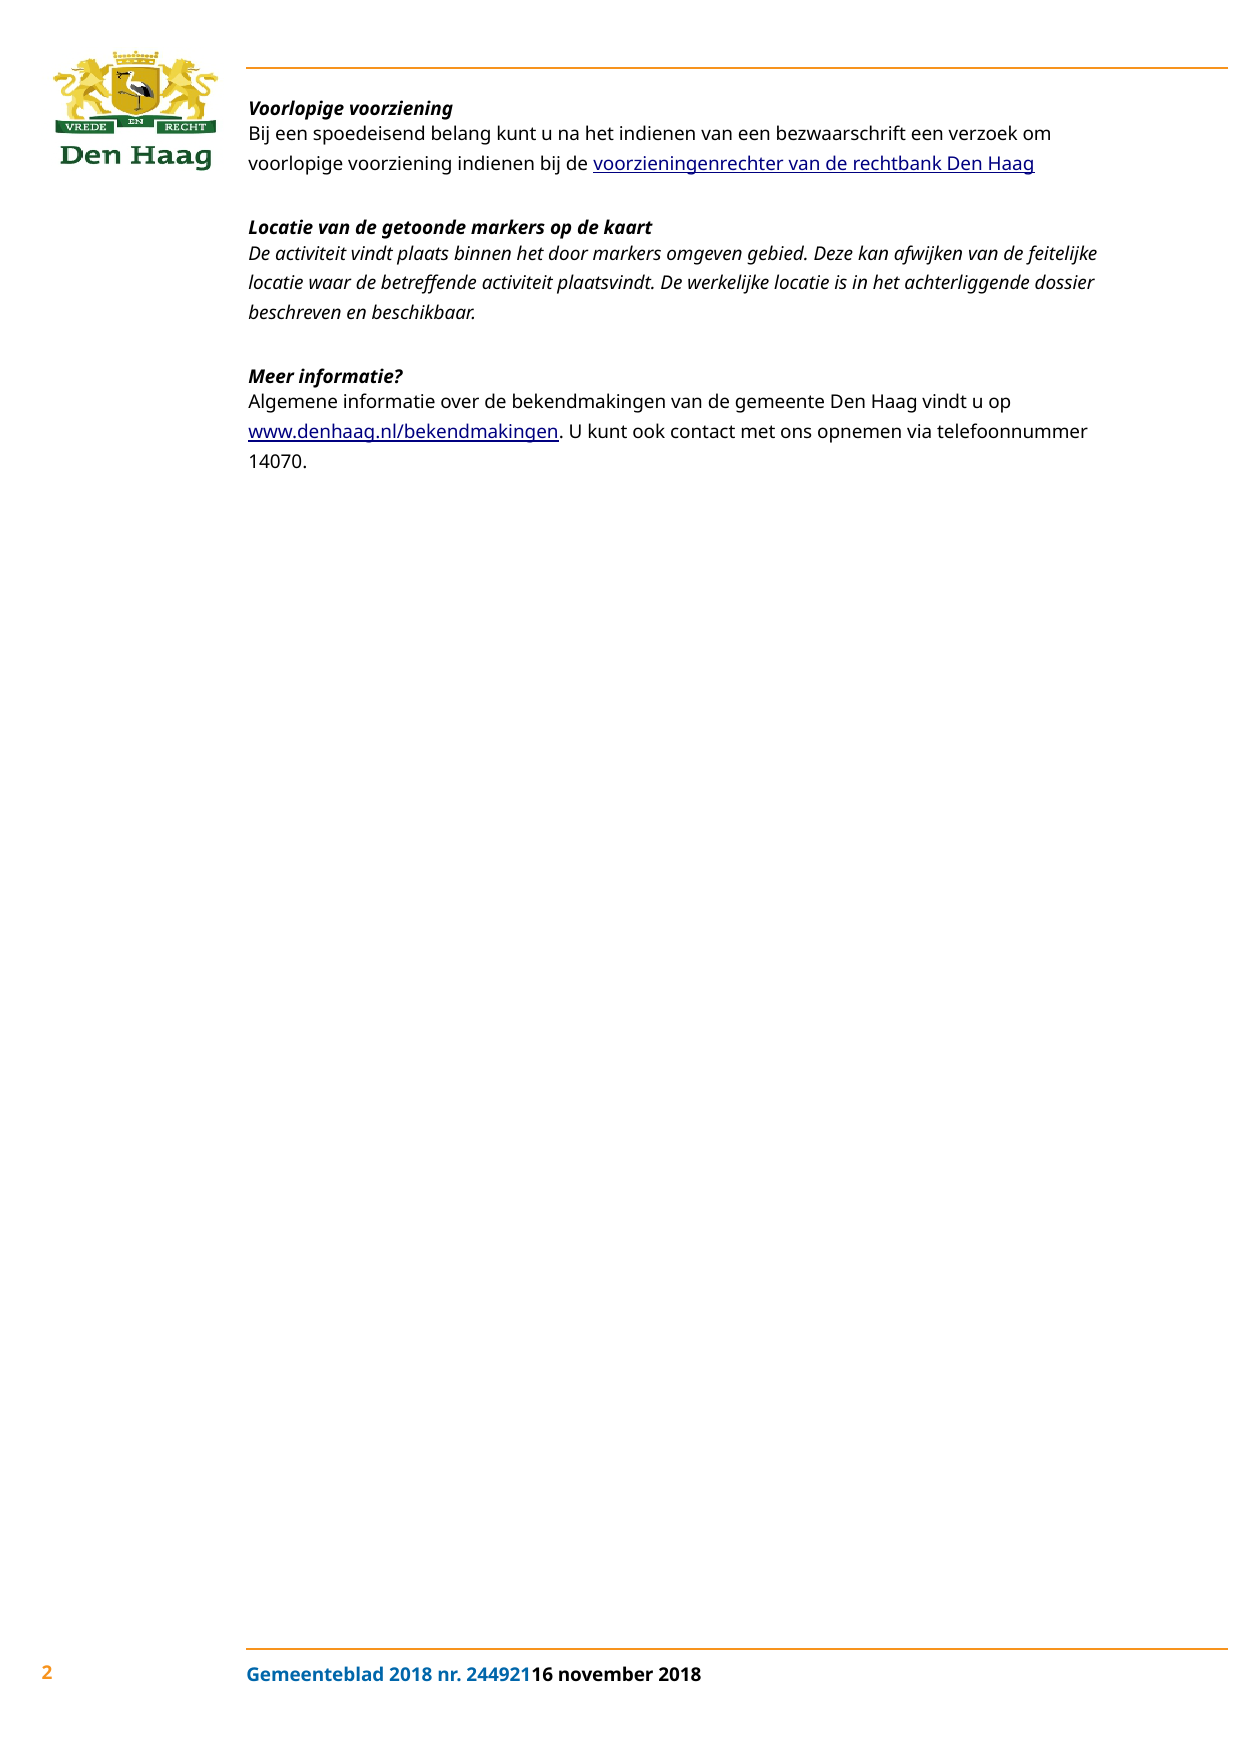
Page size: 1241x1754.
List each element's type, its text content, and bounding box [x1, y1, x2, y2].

picture [41, 47, 231, 172]
text Bij een spoedeisend belang kunt u na het indienen van een bezwaarschrift een verzoek om voorlopige voorziening indienen bij de voorzieningenrechter van de rechtbank Den Haag [248, 121, 1152, 176]
text Algemene informatie over de bekendmakingen van de gemeente Den Haag vindt u op www.denhaag.nl/bekendmakingen. U kunt ook contact met ons opnemen via telefoonnummer 14070. [248, 389, 1152, 473]
text Meer informatie? [248, 363, 1152, 389]
text Voorlopige voorziening [248, 95, 1152, 121]
text Locatie van de getoonde markers op de kaart [248, 214, 1152, 240]
text De activiteit vindt plaats binnen het door markers omgeven gebied. Deze kan afwijken van de feitelijke locatie waar de betreffende activiteit plaatsvindt. De werkelijke locatie is in het achterliggende dossier beschreven en beschikbaar. [248, 240, 1152, 325]
